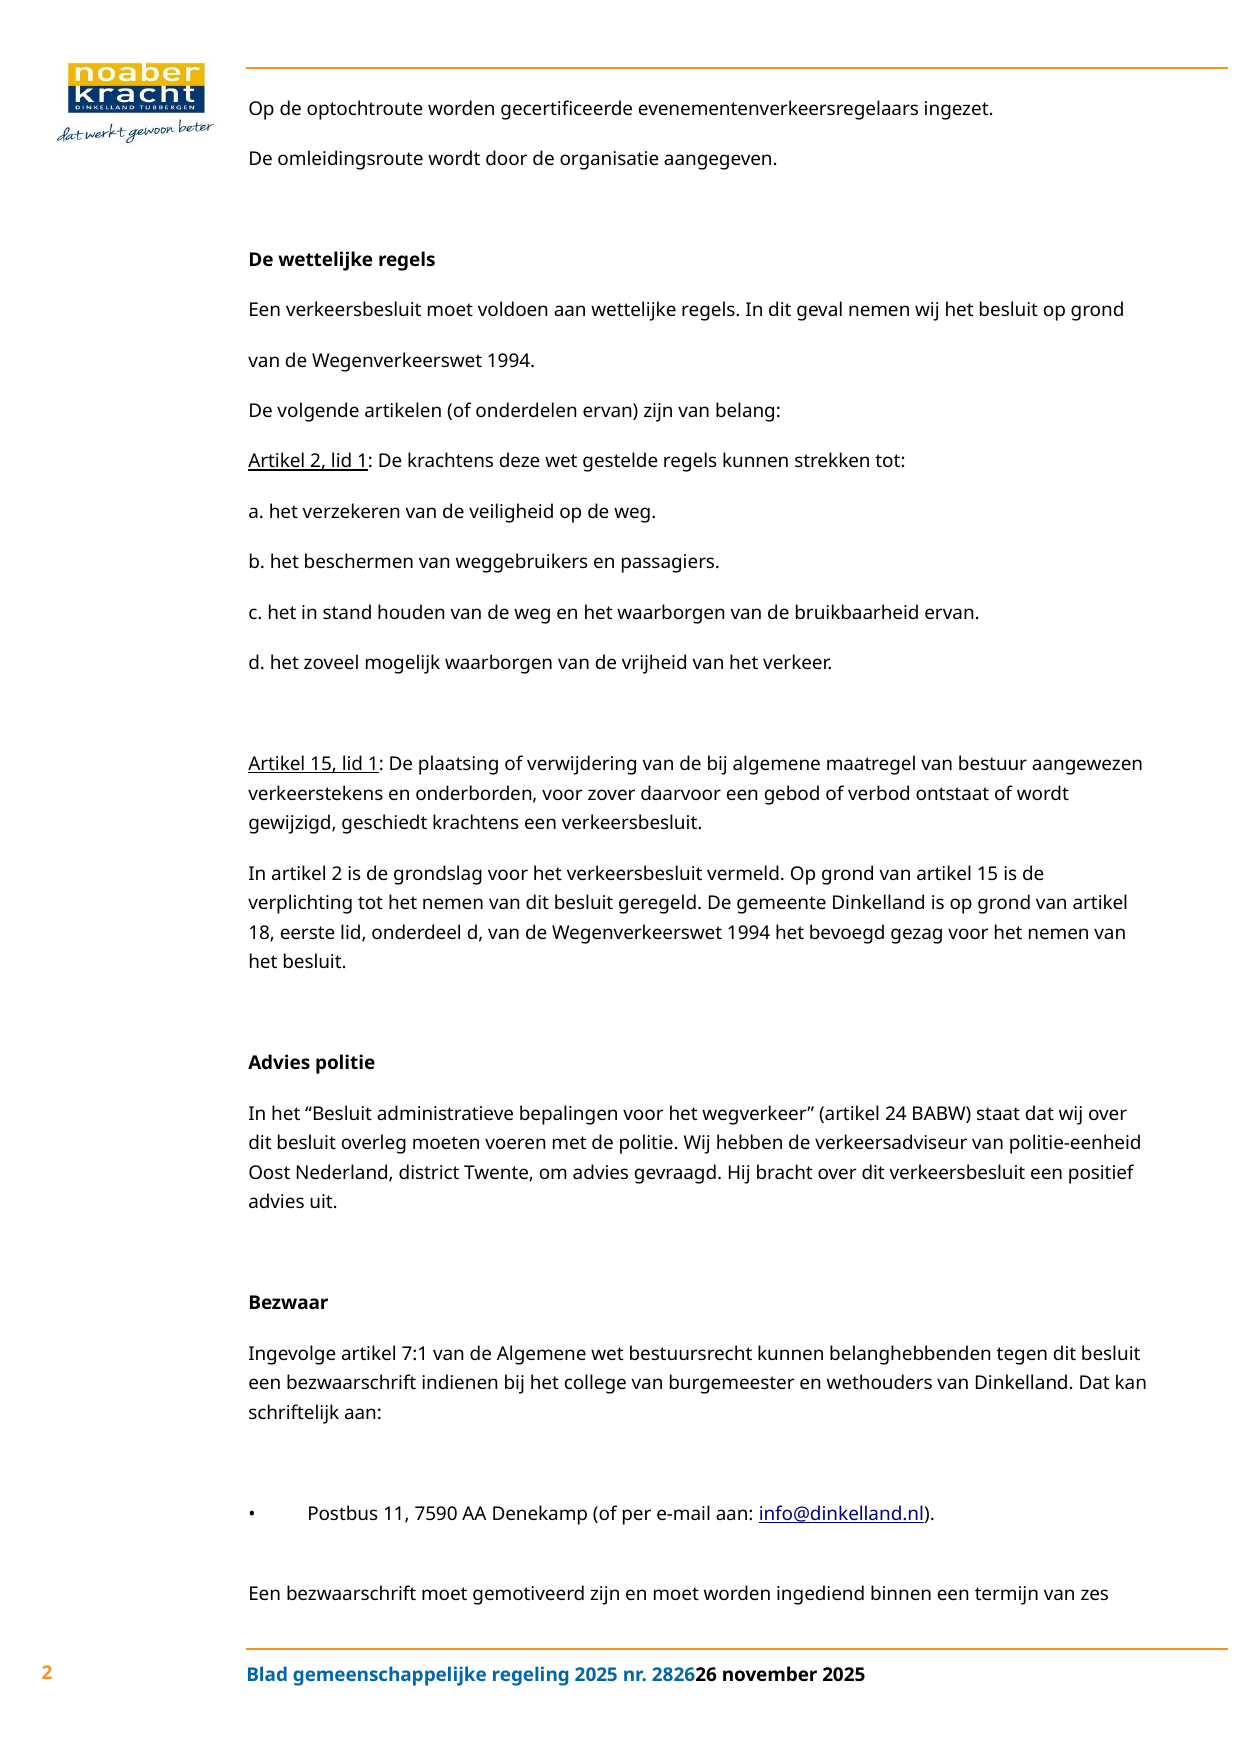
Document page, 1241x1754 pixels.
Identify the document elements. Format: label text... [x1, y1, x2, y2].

text Op de optochtroute worden gecertificeerde evenementenverkeersregelaars ingezet. [248, 95, 1152, 121]
text Een verkeersbesluit moet voldoen aan wettelijke regels. In dit geval nemen wij het besluit op grond [248, 296, 1152, 322]
text De omleidingsroute wordt door de organisatie aangegeven. [248, 145, 1152, 171]
text b. het beschermen van weggebruikers en passagiers. [248, 548, 1152, 574]
text Een bezwaarschrift moet gemotiveerd zijn en moet worden ingediend binnen een termijn van zes [248, 1580, 1152, 1606]
text c. het in stand houden van de weg en het waarborgen van de bruikbaarheid ervan. [248, 599, 1152, 625]
text Ingevolge artikel 7:1 van de Algemene wet bestuursrecht kunnen belanghebbenden tegen dit besluit een bezwaarschrift indienen bij het college van burgemeester en wethouders van Dinkelland. Dat kan schriftelijk aan: [248, 1340, 1152, 1425]
text De volgende artikelen (of onderdelen ervan) zijn van belang: [248, 397, 1152, 423]
text d. het zoveel mogelijk waarborgen van de vrijheid van het verkeer. [248, 649, 1152, 675]
list Postbus 11, 7590 AA Denekamp (of per e-mail aan: info@dinkelland.nl). [248, 1500, 1152, 1526]
text Bezwaar [248, 1289, 1152, 1315]
picture [41, 47, 231, 172]
text In het “Besluit administratieve bepalingen voor het wegverkeer” (artikel 24 BABW) staat dat wij over dit besluit overleg moeten voeren met de politie. Wij hebben de verkeersadviseur van politie-eenheid Oost Nederland, district Twente, om advies gevraagd. Hij bracht over dit verkeersbesluit een positief advies uit. [248, 1100, 1152, 1214]
text a. het verzekeren van de veiligheid op de weg. [248, 498, 1152, 524]
text Artikel 15, lid 1: De plaatsing of verwijdering van de bij algemene maatregel van bestuur aangewezen verkeerstekens en onderborden, voor zover daarvoor een gebod of verbod ontstaat of wordt gewijzigd, geschiedt krachtens een verkeersbesluit. [248, 750, 1152, 835]
text Artikel 2, lid 1: De krachtens deze wet gestelde regels kunnen strekken tot: [248, 448, 1152, 473]
text van de Wegenverkeerswet 1994. [248, 347, 1152, 373]
text Advies politie [248, 1049, 1152, 1075]
text In artikel 2 is de grondslag voor het verkeersbesluit vermeld. Op grond van artikel 15 is de verplichting tot het nemen van dit besluit geregeld. De gemeente Dinkelland is op grond van artikel 18, eerste lid, onderdeel d, van de Wegenverkeerswet 1994 het bevoegd gezag voor het nemen van het besluit. [248, 860, 1152, 974]
text De wettelijke regels [248, 246, 1152, 272]
